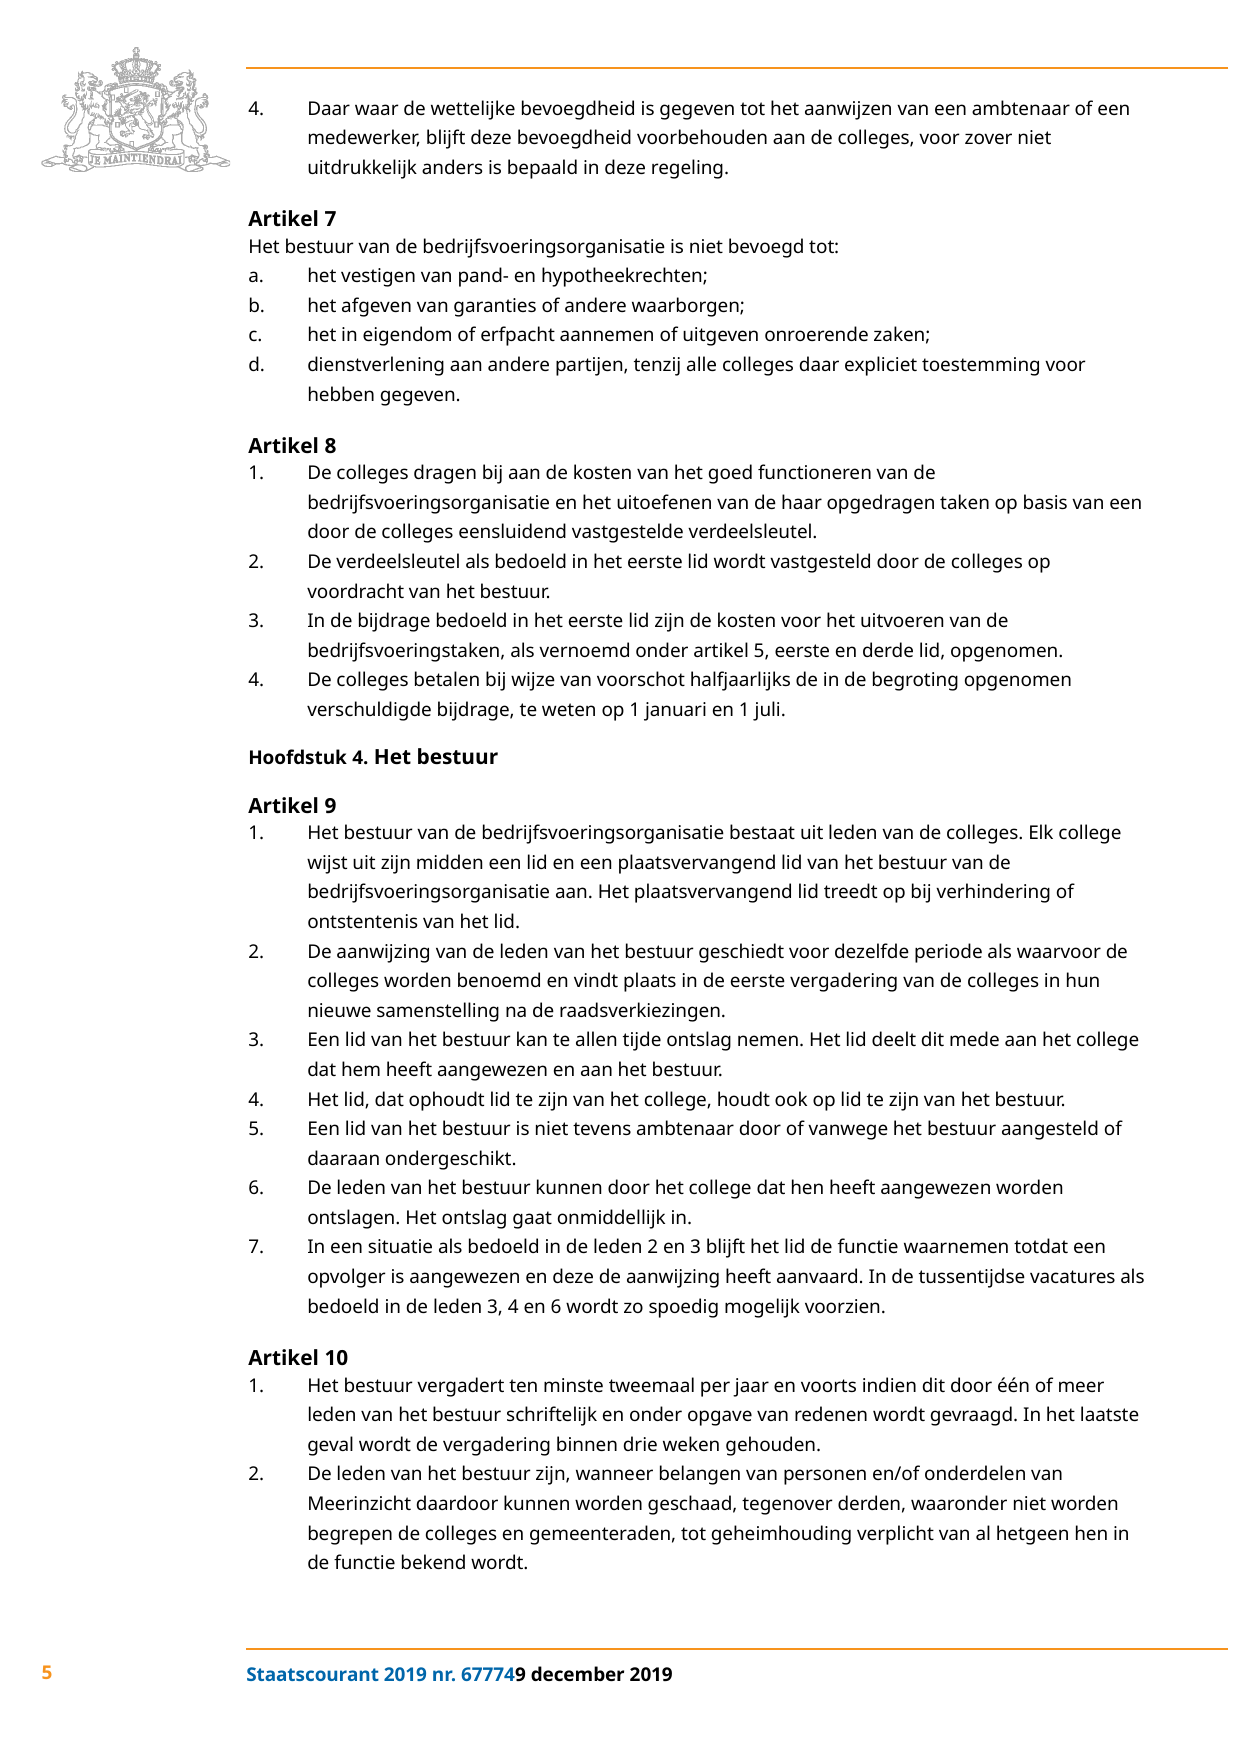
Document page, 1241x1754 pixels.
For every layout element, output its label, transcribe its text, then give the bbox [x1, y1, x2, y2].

list De colleges dragen bij aan de kosten van het goed functioneren van de bedrijfsvoeringsorganisatie en het uitoefenen van de haar opgedragen taken op basis van een door de colleges eensluidend vastgestelde verdeelsleutel. [248, 459, 1152, 544]
list het afgeven van garanties of andere waarborgen; [248, 292, 1152, 318]
text Artikel 7 [248, 204, 1152, 233]
list het in eigendom of erfpacht aannemen of uitgeven onroerende zaken; [248, 322, 1152, 347]
list In de bijdrage bedoeld in het eerste lid zijn de kosten voor het uitvoeren van de bedrijfsvoeringstaken, als vernoemd onder artikel 5, eerste en derde lid, opgenomen. [248, 607, 1152, 663]
list De verdeelsleutel als bedoeld in het eerste lid wordt vastgesteld door de colleges op voordracht van het bestuur. [248, 548, 1152, 604]
list Een lid van het bestuur is niet tevens ambtenaar door of vanwege het bestuur aangesteld of daaraan ondergeschikt. [248, 1115, 1152, 1171]
picture [41, 47, 231, 172]
list Een lid van het bestuur kan te allen tijde ontslag nemen. Het lid deelt dit mede aan het college dat hem heeft aangewezen en aan het bestuur. [248, 1027, 1152, 1082]
list dienstverlening aan andere partijen, tenzij alle colleges daar expliciet toestemming voor hebben gegeven. [248, 351, 1152, 406]
text Hoofdstuk 4. Het bestuur [248, 742, 1152, 770]
text Het bestuur van de bedrijfsvoeringsorganisatie is niet bevoegd tot: [248, 233, 1152, 258]
list De leden van het bestuur kunnen door het college dat hen heeft aangewezen worden ontslagen. Het ontslag gaat onmiddellijk in. [248, 1174, 1152, 1230]
list De aanwijzing van de leden van het bestuur geschiedt voor dezelfde periode als waarvoor de colleges worden benoemd en vindt plaats in de eerste vergadering van de colleges in hun nieuwe samenstelling na de raadsverkiezingen. [248, 938, 1152, 1023]
list Het lid, dat ophoudt lid te zijn van het college, houdt ook op lid te zijn van het bestuur. [248, 1086, 1152, 1112]
text Artikel 8 [248, 431, 1152, 459]
list Het bestuur vergadert ten minste tweemaal per jaar en voorts indien dit door één of meer leden van het bestuur schriftelijk en onder opgave van redenen wordt gevraagd. In het laatste geval wordt de vergadering binnen drie weken gehouden. [248, 1372, 1152, 1457]
list De leden van het bestuur zijn, wanneer belangen van personen en/of onderdelen van Meerinzicht daardoor kunnen worden geschaad, tegenover derden, waaronder niet worden begrepen de colleges en gemeenteraden, tot geheimhouding verplicht van al hetgeen hen in de functie bekend wordt. [248, 1461, 1152, 1575]
list Het bestuur van de bedrijfsvoeringsorganisatie bestaat uit leden van de colleges. Elk college wijst uit zijn midden een lid en een plaatsvervangend lid van het bestuur van de bedrijfsvoeringsorganisatie aan. Het plaatsvervangend lid treedt op bij verhindering of ontstentenis van het lid. [248, 819, 1152, 934]
list het vestigen van pand- en hypotheekrechten; [248, 262, 1152, 288]
list De colleges betalen bij wijze van voorschot halfjaarlijks de in de begroting opgenomen verschuldigde bijdrage, te weten op 1 januari en 1 juli. [248, 667, 1152, 722]
text Artikel 9 [248, 791, 1152, 819]
list Daar waar de wettelijke bevoegdheid is gegeven tot het aanwijzen van een ambtenaar of een medewerker, blijft deze bevoegdheid voorbehouden aan de colleges, voor zover niet uitdrukkelijk anders is bepaald in deze regeling. [248, 95, 1152, 180]
list In een situatie als bedoeld in de leden 2 en 3 blijft het lid de functie waarnemen totdat een opvolger is aangewezen en deze de aanwijzing heeft aanvaard. In de tussentijdse vacatures als bedoeld in de leden 3, 4 en 6 wordt zo spoedig mogelijk voorzien. [248, 1234, 1152, 1319]
text Artikel 10 [248, 1343, 1152, 1372]
